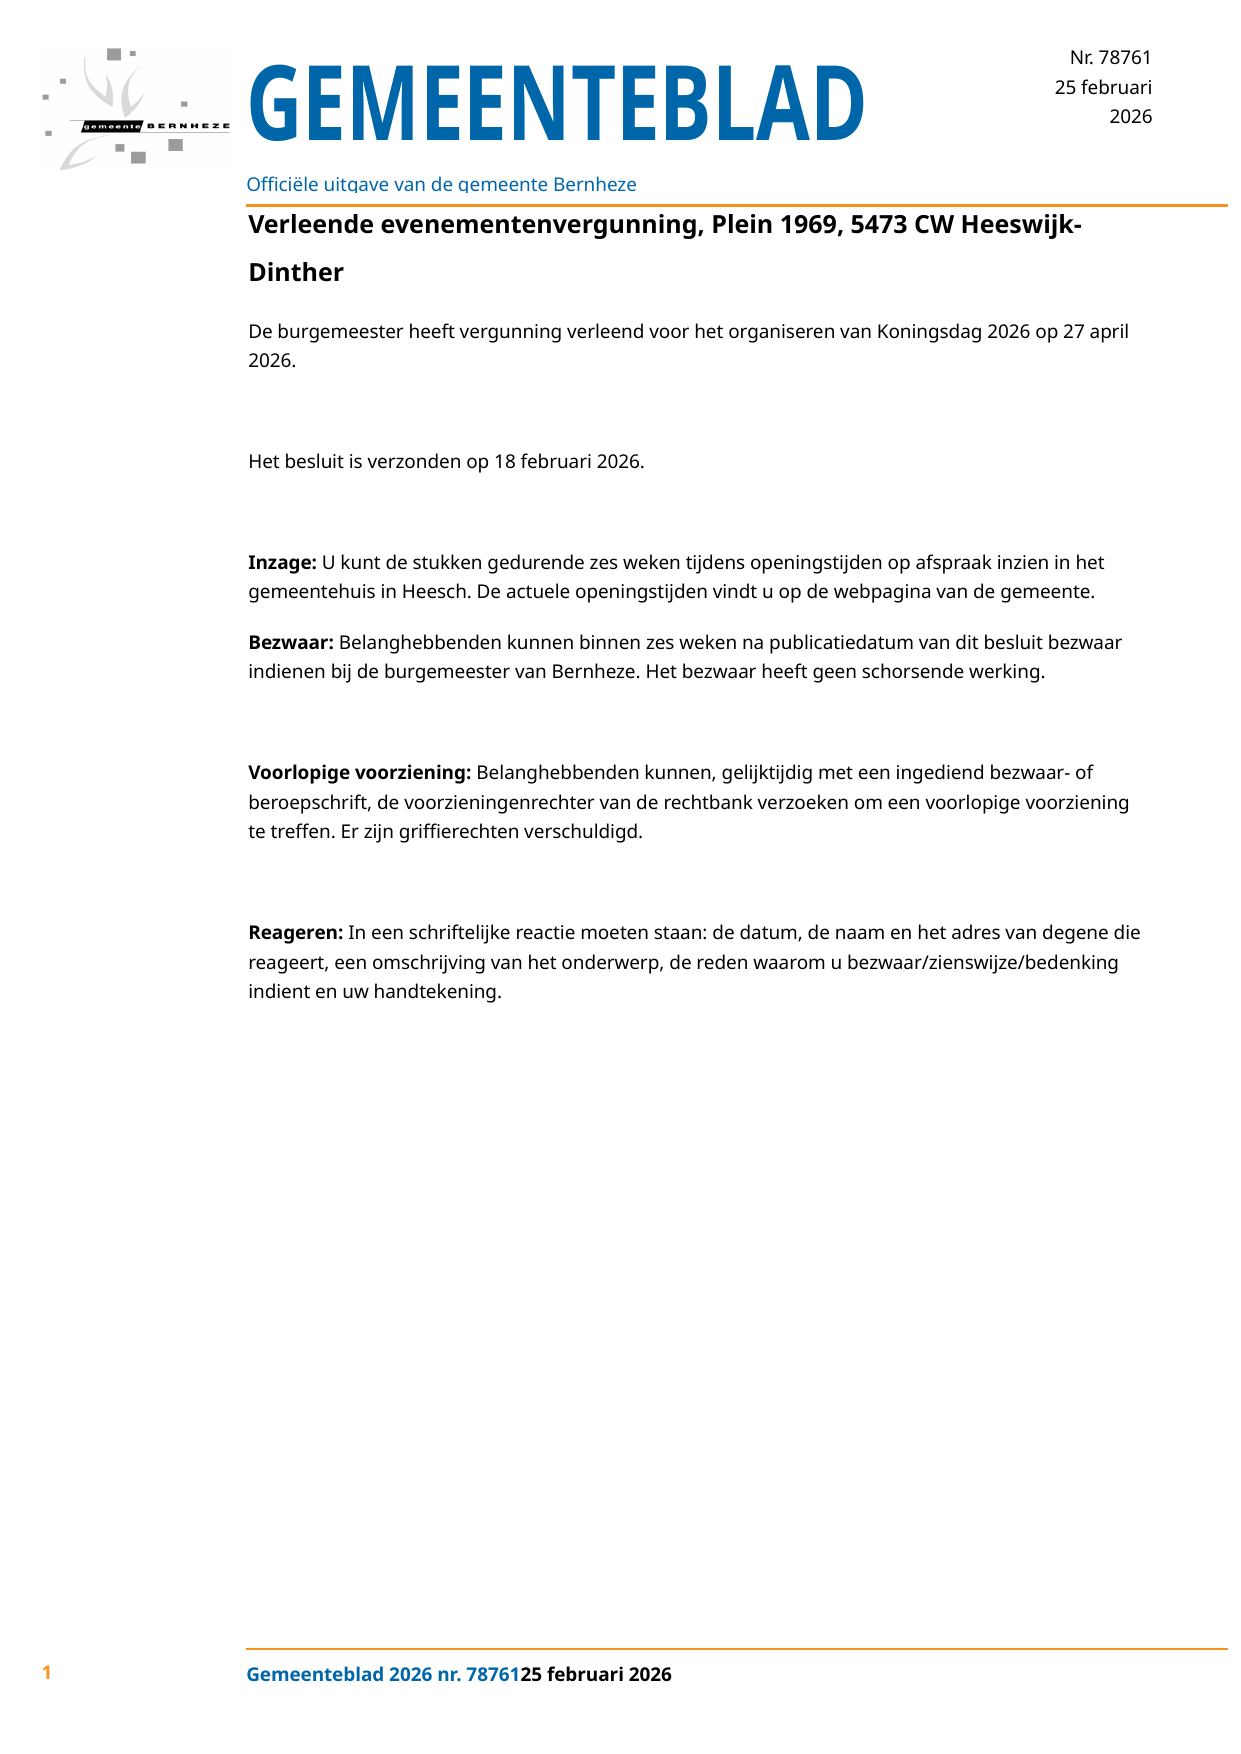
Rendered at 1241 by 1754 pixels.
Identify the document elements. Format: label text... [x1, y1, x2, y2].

text De burgemeester heeft vergunning verleend voor het organiseren van Koningsdag 2026 op 27 april 2026. [248, 318, 1152, 373]
text Verleende evenementenvergunning, Plein 1969, 5473 CW Heeswijk-Dinther [248, 207, 1152, 288]
text Inzage: U kunt de stukken gedurende zes weken tijdens openingstijden op afspraak inzien in het gemeentehuis in Heesch. De actuele openingstijden vindt u op de webpagina van de gemeente. [248, 549, 1152, 604]
picture [41, 47, 231, 172]
text Het besluit is verzonden op 18 februari 2026. [248, 448, 1152, 474]
text Voorlopige voorziening: Belanghebbenden kunnen, gelijktijdig met een ingediend bezwaar- of beroepschrift, de voorzieningenrechter van de rechtbank verzoeken om een voorlopige voorziening te treffen. Er zijn griffierechten verschuldigd. [248, 759, 1152, 844]
text Bezwaar: Belanghebbenden kunnen binnen zes weken na publicatiedatum van dit besluit bezwaar indienen bij de burgemeester van Bernheze. Het bezwaar heeft geen schorsende werking. [248, 629, 1152, 684]
text Reageren: In een schriftelijke reactie moeten staan: de datum, de naam en het adres van degene die reageert, een omschrijving van het onderwerp, de reden waarom u bezwaar/zienswijze/bedenking indient en uw handtekening. [248, 919, 1152, 1004]
